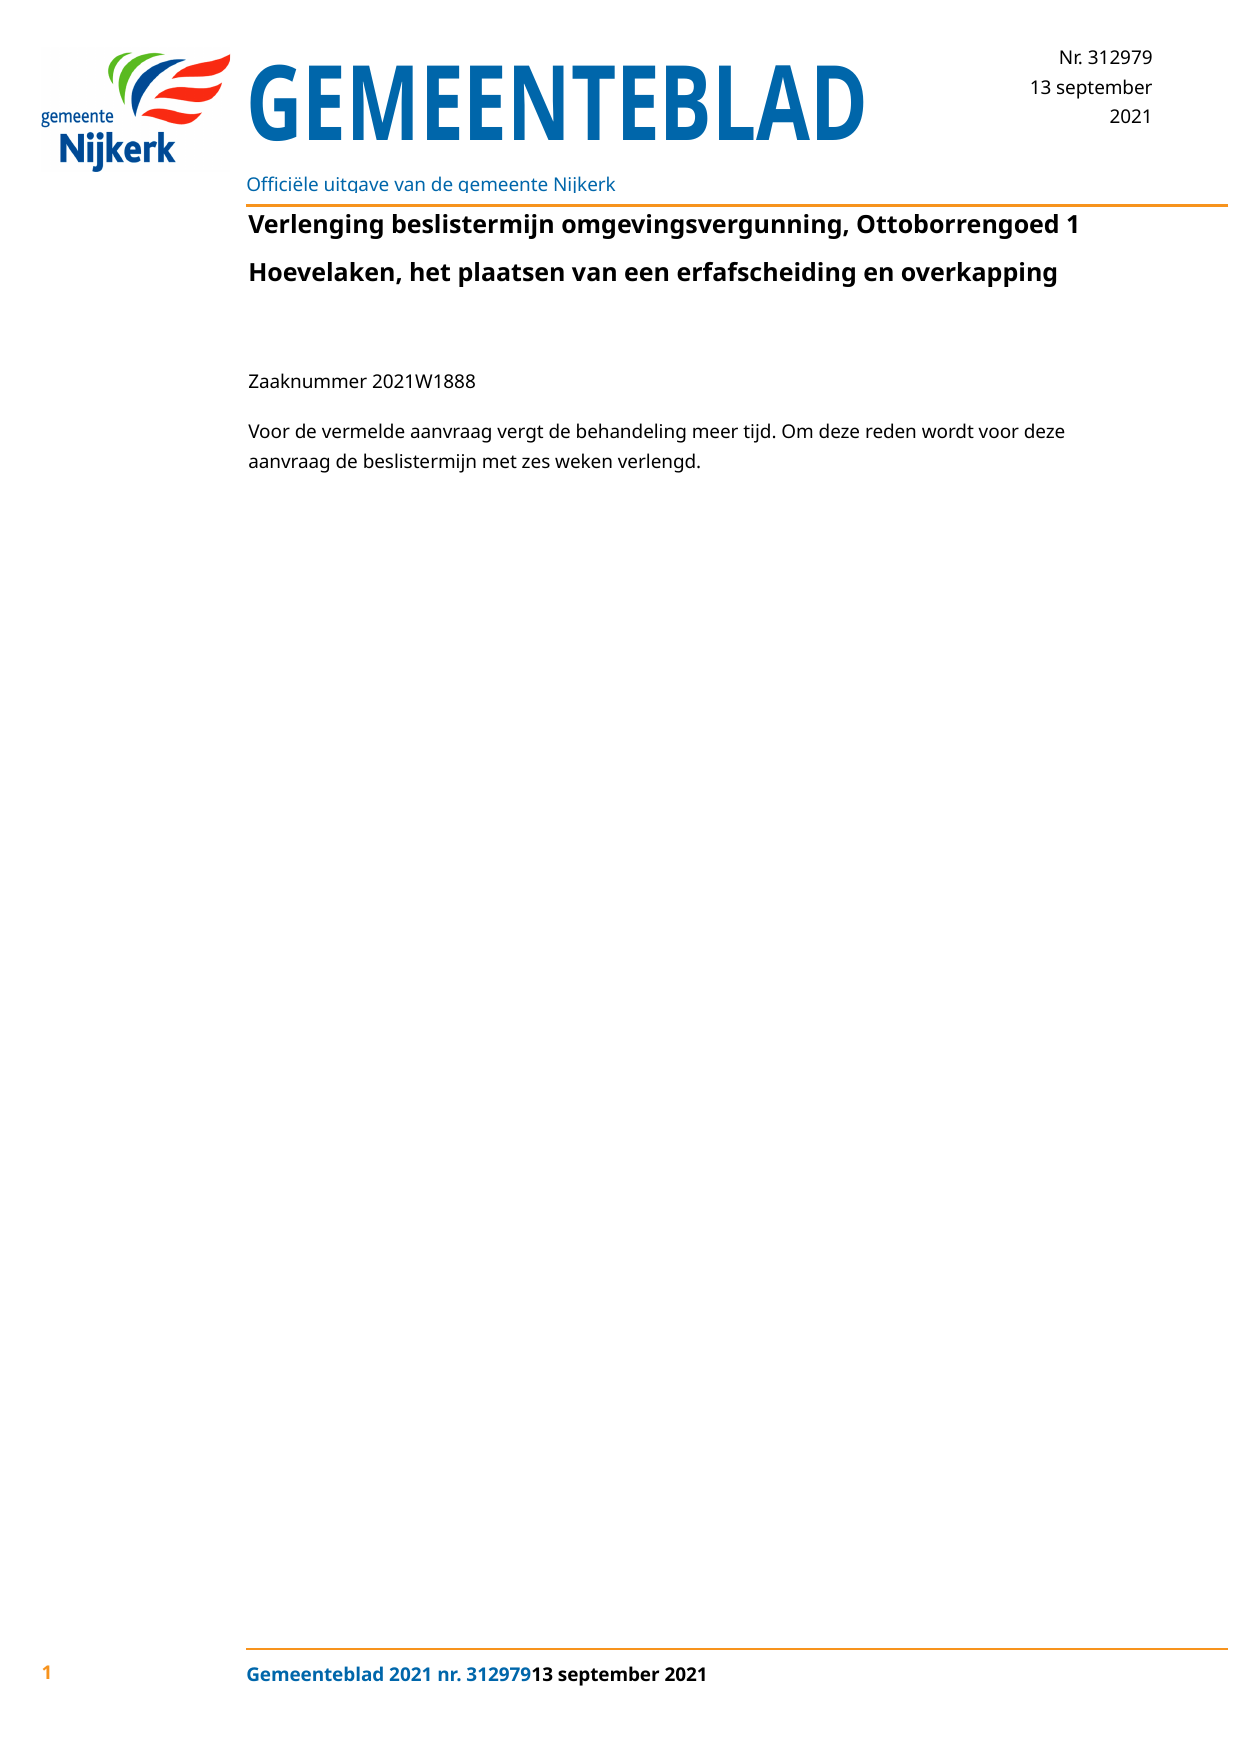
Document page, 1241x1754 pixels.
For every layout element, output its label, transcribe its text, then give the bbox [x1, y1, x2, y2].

text Zaaknummer 2021W1888 [248, 368, 1152, 394]
text Voor de vermelde aanvraag vergt de behandeling meer tijd. Om deze reden wordt voor deze aanvraag de beslistermijn met zes weken verlengd. [248, 419, 1152, 474]
picture [41, 47, 231, 172]
text Verlenging beslistermijn omgevingsvergunning, Ottoborrengoed 1 Hoevelaken, het plaatsen van een erfafscheiding en overkapping [248, 207, 1152, 288]
